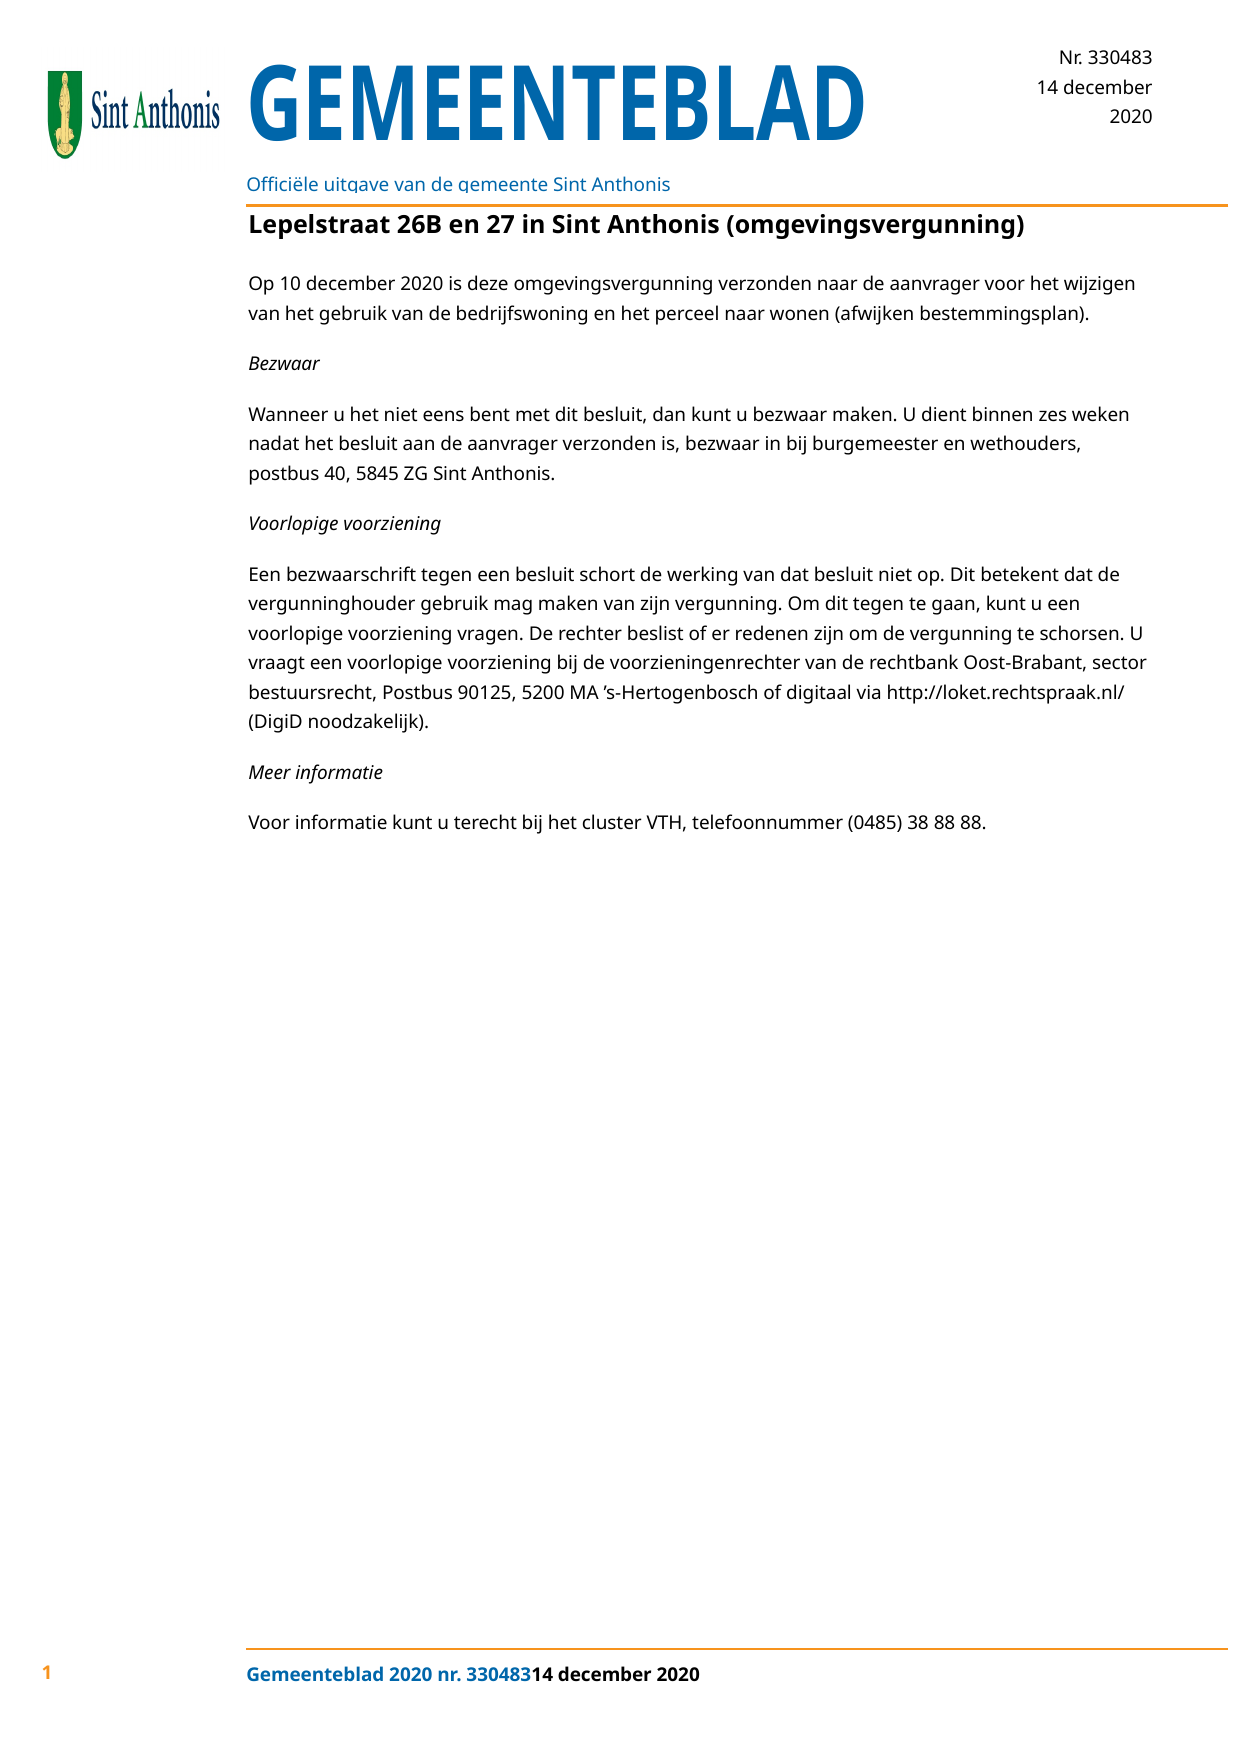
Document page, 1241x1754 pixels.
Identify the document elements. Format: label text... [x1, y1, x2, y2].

text Meer informatie [248, 759, 1152, 785]
picture [41, 47, 231, 172]
text Lepelstraat 26B en 27 in Sint Anthonis (omgevingsvergunning) [248, 207, 1152, 241]
text Wanneer u het niet eens bent met dit besluit, dan kunt u bezwaar maken. U dient binnen zes weken nadat het besluit aan de aanvrager verzonden is, bezwaar in bij burgemeester en wethouders, postbus 40, 5845 ZG Sint Anthonis. [248, 401, 1152, 486]
text Voor informatie kunt u terecht bij het cluster VTH, telefoonnummer (0485) 38 88 88. [248, 809, 1152, 835]
text Op 10 december 2020 is deze omgevingsvergunning verzonden naar de aanvrager voor het wijzigen van het gebruik van de bedrijfswoning en het perceel naar wonen (afwijken bestemmingsplan). [248, 270, 1152, 326]
text Bezwaar [248, 350, 1152, 376]
text Voorlopige voorziening [248, 510, 1152, 536]
text Een bezwaarschrift tegen een besluit schort de werking van dat besluit niet op. Dit betekent dat de vergunninghouder gebruik mag maken van zijn vergunning. Om dit tegen te gaan, kunt u een voorlopige voorziening vragen. De rechter beslist of er redenen zijn om de vergunning te schorsen. U vraagt een voorlopige voorziening bij de voorzieningenrechter van de rechtbank Oost-Brabant, sector bestuursrecht, Postbus 90125, 5200 MA ’s-Hertogenbosch of digitaal via http://loket.rechtspraak.nl/ (DigiD noodzakelijk). [248, 561, 1152, 734]
